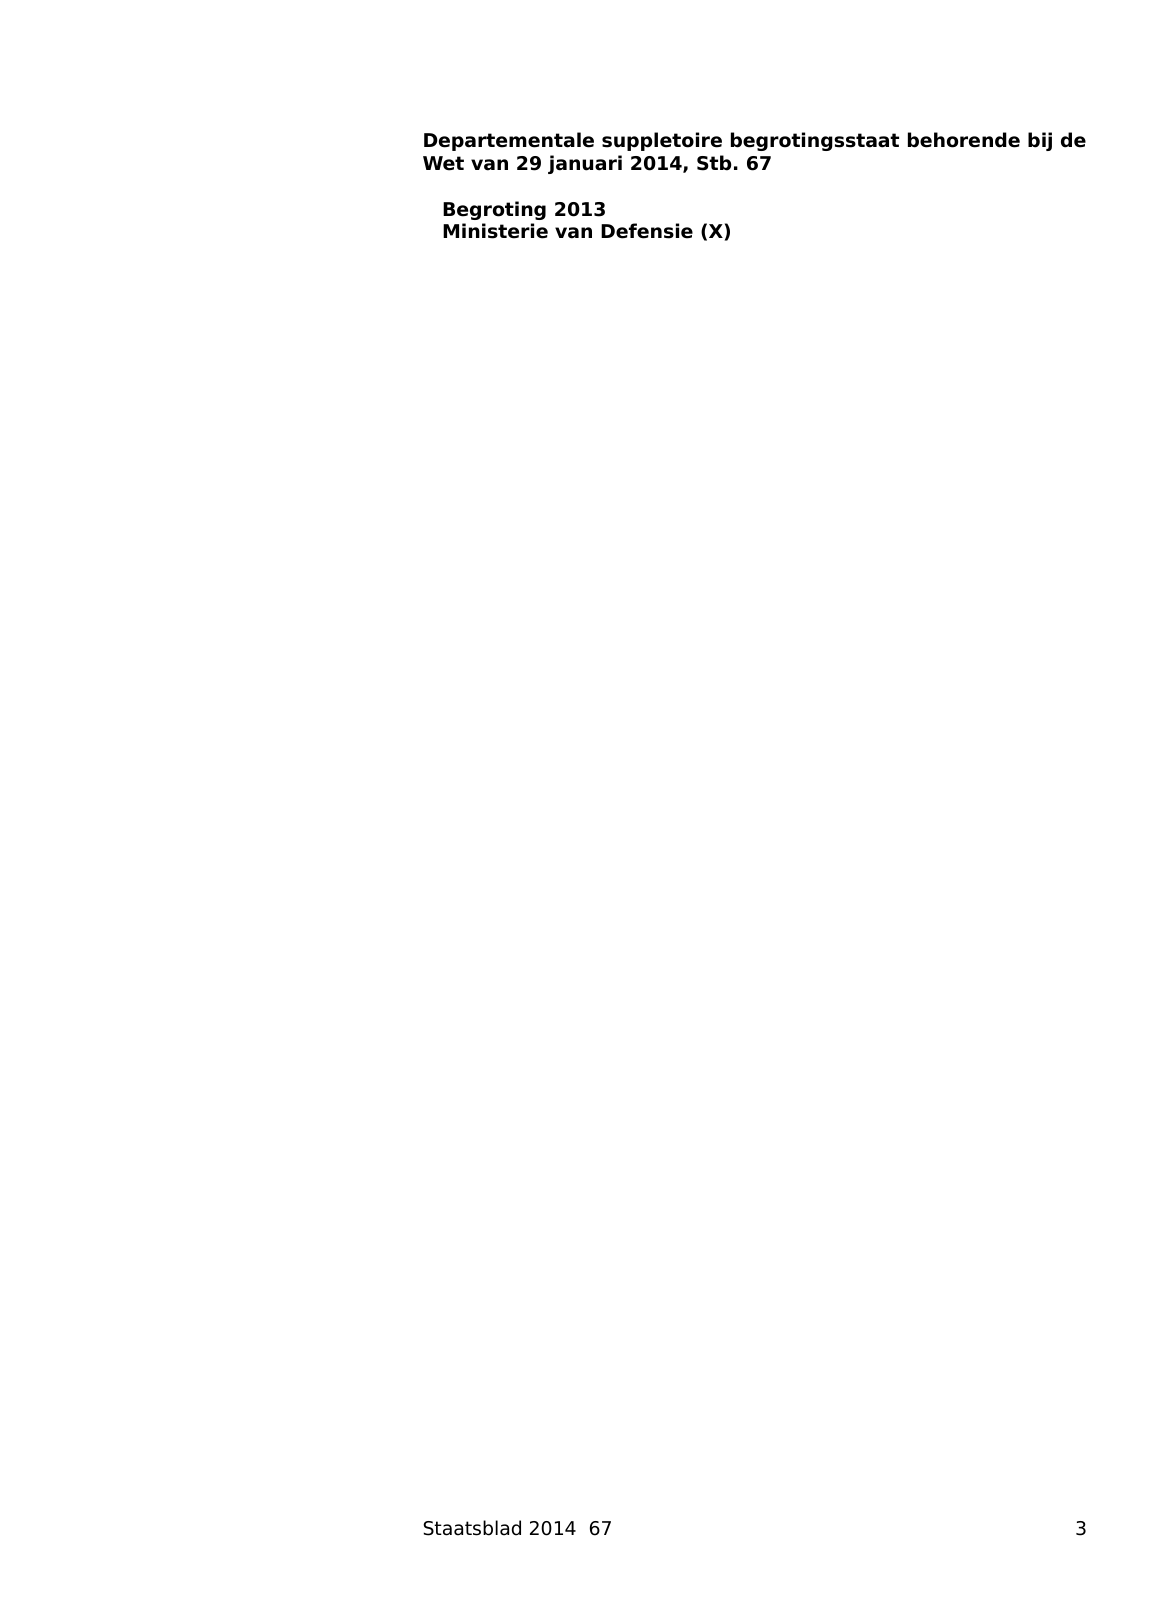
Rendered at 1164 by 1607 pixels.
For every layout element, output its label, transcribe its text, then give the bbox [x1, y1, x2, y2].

text Begroting 2013 [422, 199, 1087, 221]
subtitle Departementale suppletoire begrotingsstaat behorende bij de Wet van 29 januari 2014, Stb. 67 [422, 130, 1087, 174]
text Ministerie van Defensie (X) [422, 221, 1087, 243]
